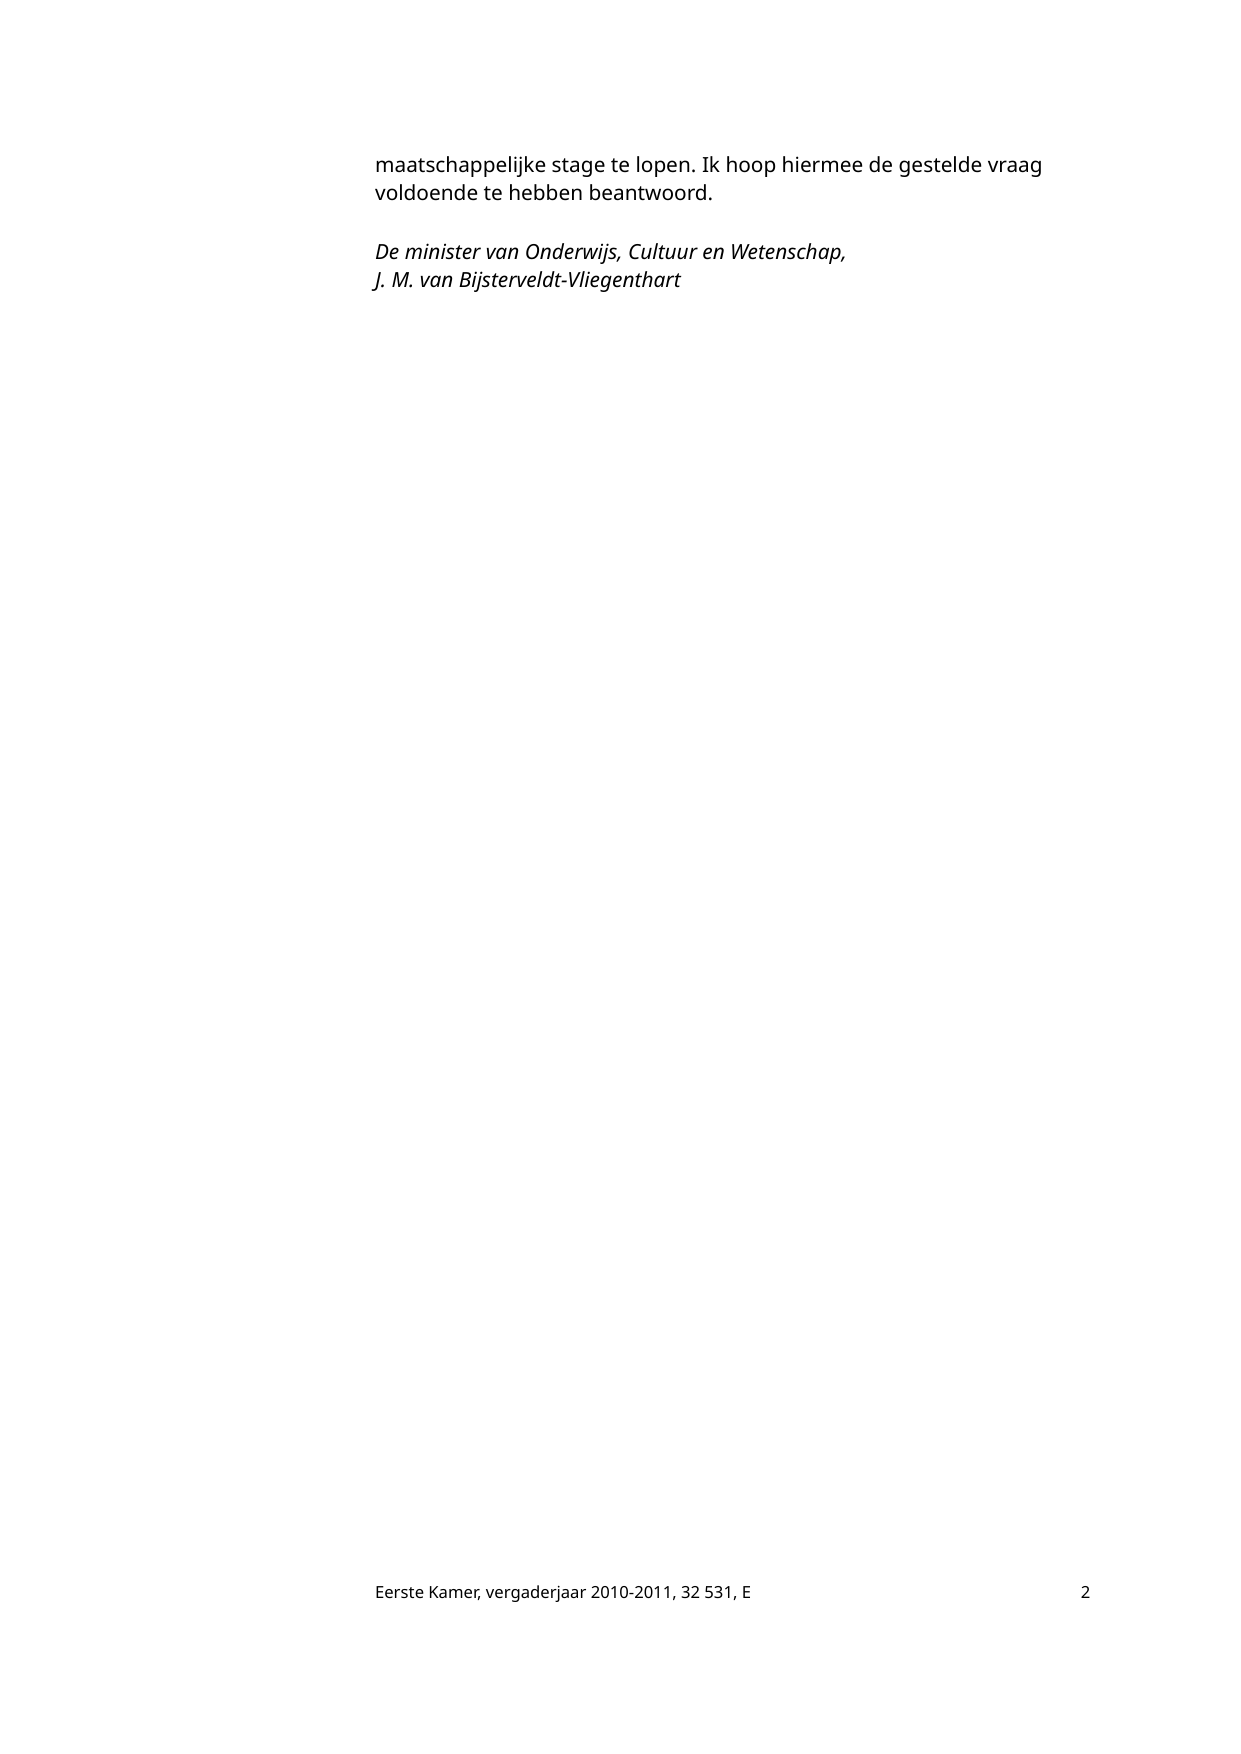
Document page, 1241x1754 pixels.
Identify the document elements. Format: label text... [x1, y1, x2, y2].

text maatschappelijke stage te lopen. Ik hoop hiermee de gestelde vraag voldoende te hebben beantwoord. [375, 150, 1090, 207]
text J. M. van Bijsterveldt-Vliegenthart [375, 265, 1090, 294]
text De minister van Onderwijs, Cultuur en Wetenschap, [375, 237, 1090, 265]
